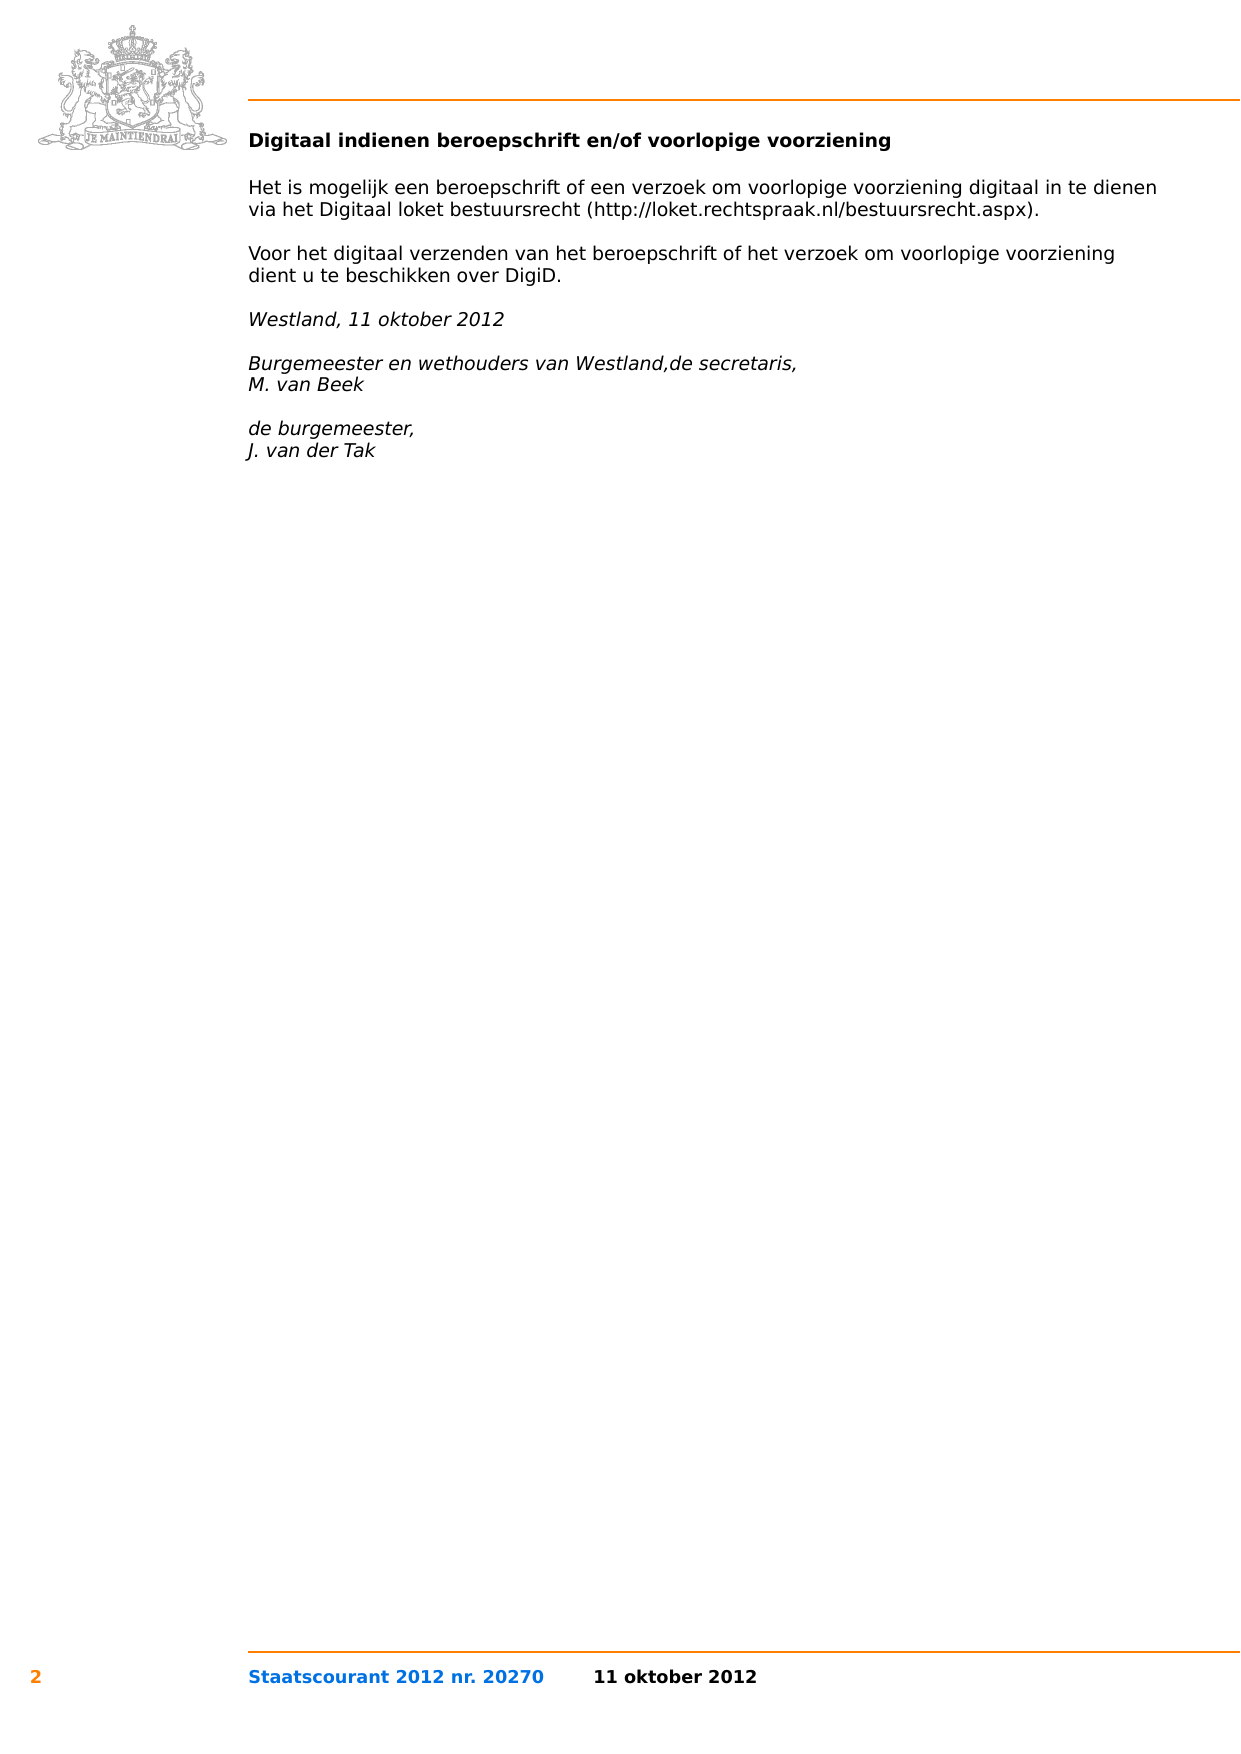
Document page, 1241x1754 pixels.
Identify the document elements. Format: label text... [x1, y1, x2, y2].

text Voor het digitaal verzenden van het beroepschrift of het verzoek om voorlopige voorziening dient u te beschikken over DigiD. [248, 243, 1163, 287]
subtitle Digitaal indienen beroepschrift en/of voorlopige voorziening [248, 130, 1163, 152]
text Het is mogelijk een beroepschrift of een verzoek om voorlopige voorziening digitaal in te dienen via het Digitaal loket bestuursrecht (http://loket.rechtspraak.nl/bestuursrecht.aspx). [248, 177, 1163, 221]
text Westland, 11 oktober 2012 [248, 308, 1163, 331]
text de burgemeester, J. van der Tak [248, 418, 1163, 462]
picture [38, 25, 227, 150]
text Burgemeester en wethouders van Westland,de secretaris, M. van Beek [248, 352, 1163, 396]
